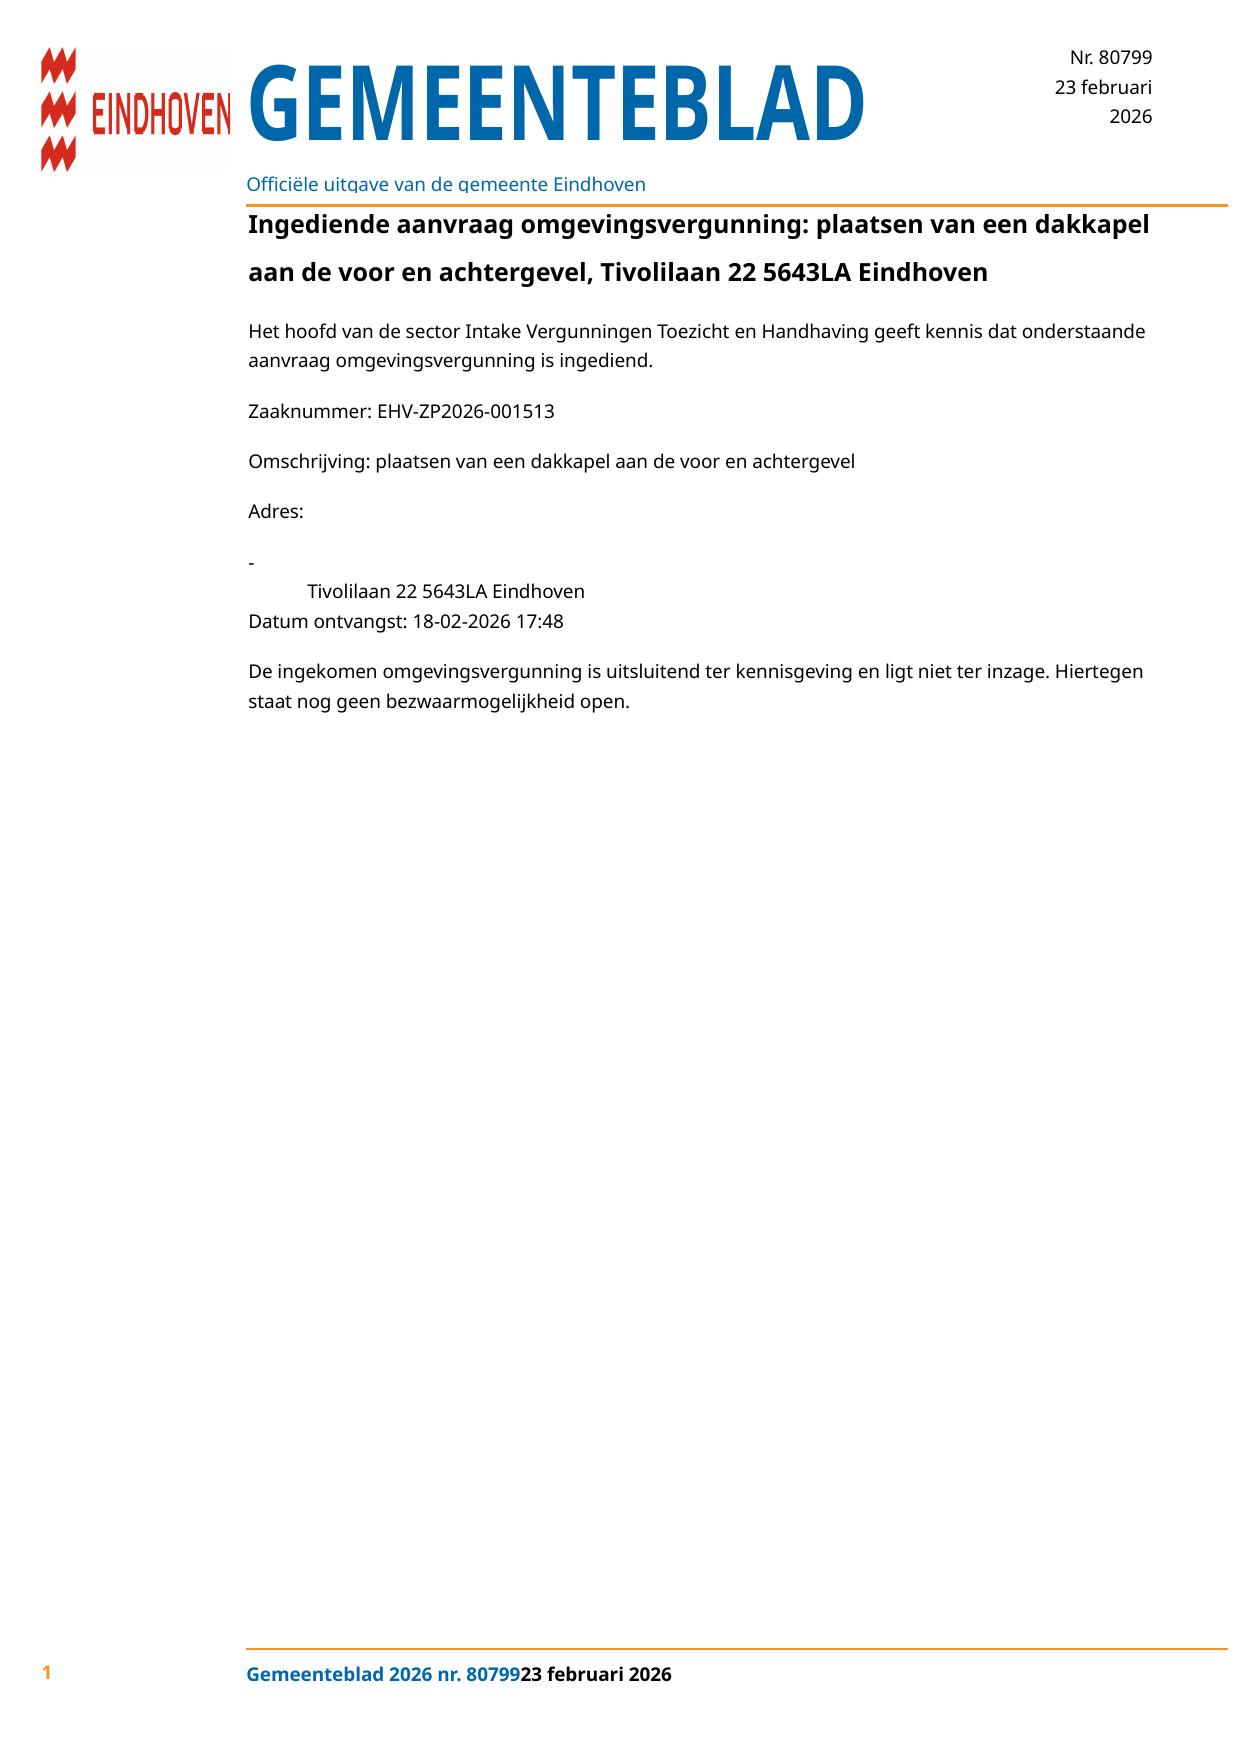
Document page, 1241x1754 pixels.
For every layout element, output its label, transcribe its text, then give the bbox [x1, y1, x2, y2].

text Zaaknummer: EHV-ZP2026-001513 [248, 398, 1152, 424]
text Ingediende aanvraag omgevingsvergunning: plaatsen van een dakkapel aan de voor en achtergevel, Tivolilaan 22 5643LA Eindhoven [248, 207, 1152, 288]
text Datum ontvangst: 18-02-2026 17:48 [248, 608, 1152, 634]
text Adres: [248, 499, 1152, 524]
text Omschrijving: plaatsen van een dakkapel aan de voor en achtergevel [248, 448, 1152, 474]
text De ingekomen omgevingsvergunning is uitsluitend ter kennisgeving en ligt niet ter inzage. Hiertegen staat nog geen bezwaarmogelijkheid open. [248, 659, 1152, 714]
list Tivolilaan 22 5643LA Eindhoven [248, 579, 1152, 604]
picture [41, 47, 231, 172]
text Het hoofd van de sector Intake Vergunningen Toezicht en Handhaving geeft kennis dat onderstaande aanvraag omgevingsvergunning is ingediend. [248, 318, 1152, 373]
